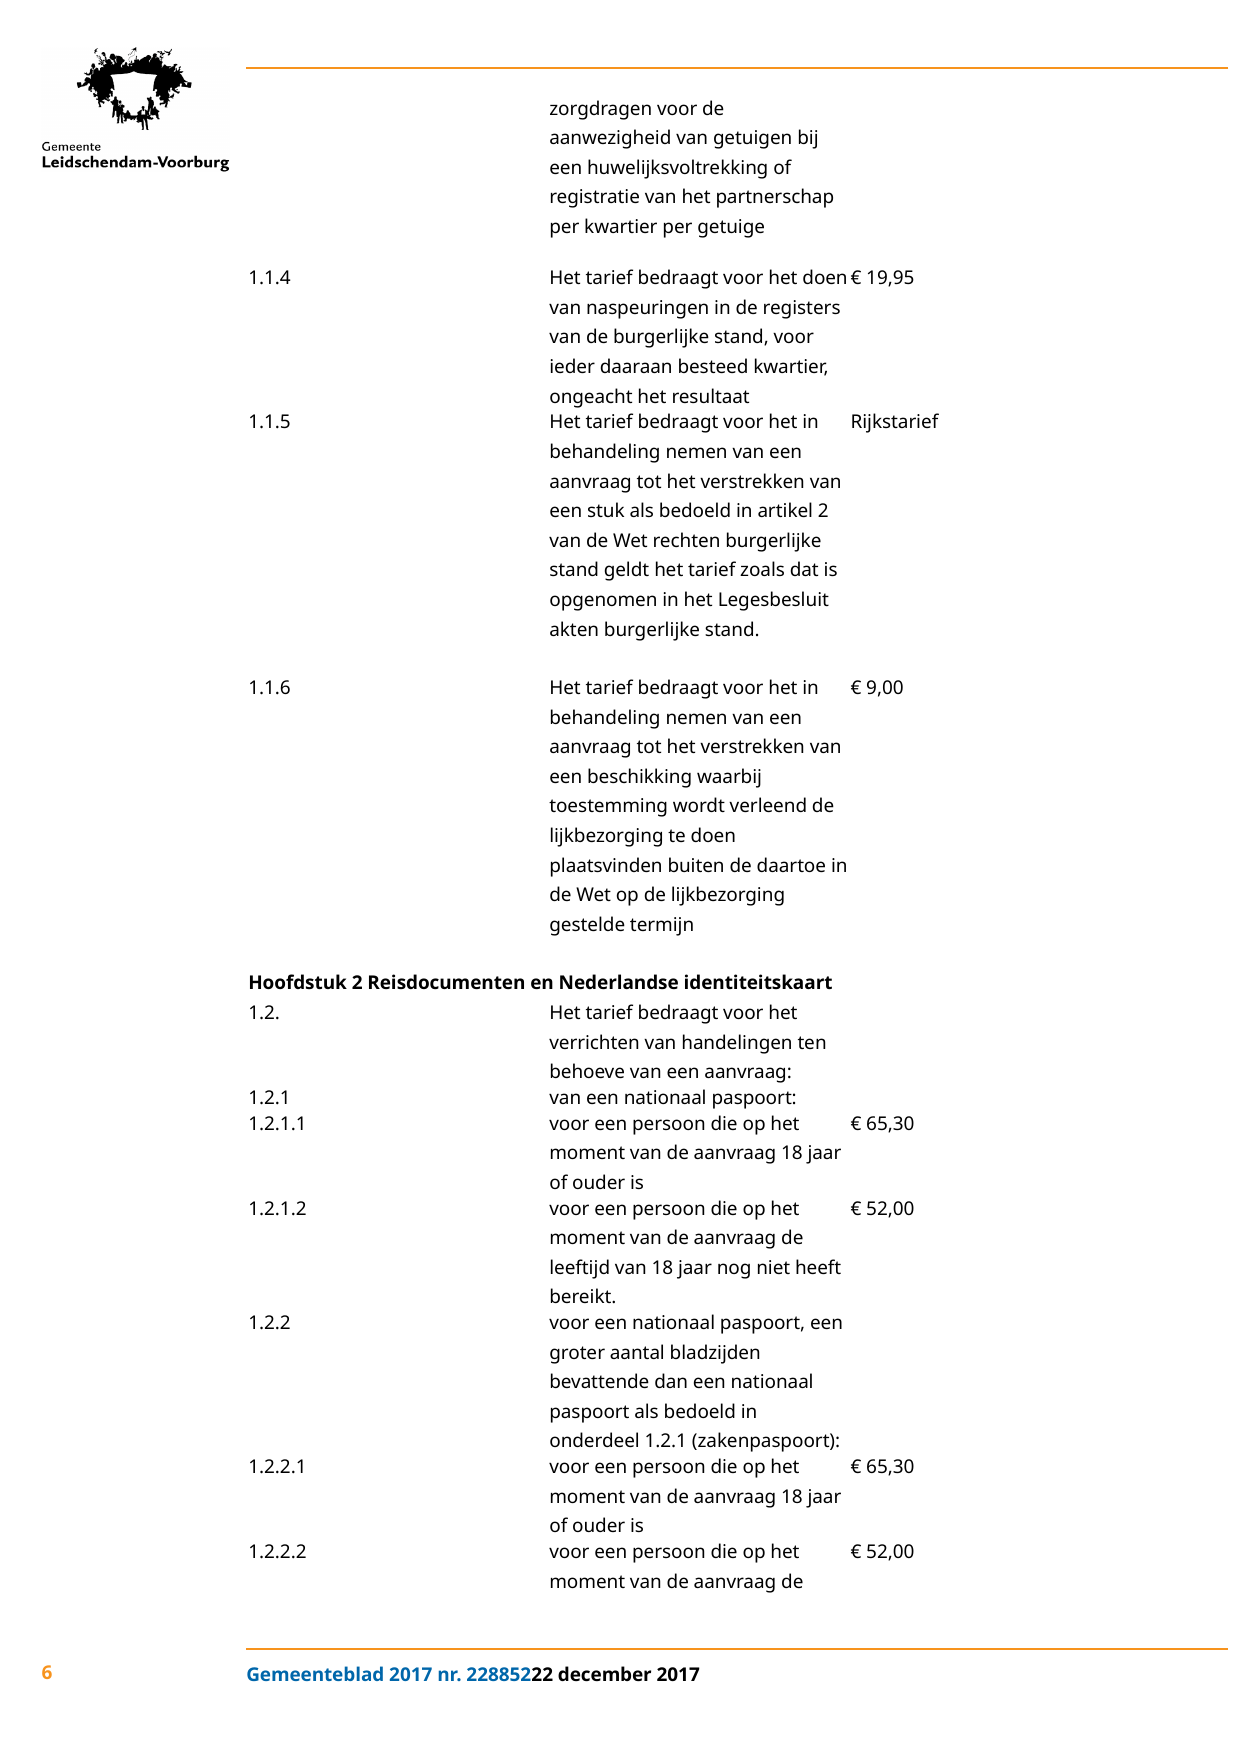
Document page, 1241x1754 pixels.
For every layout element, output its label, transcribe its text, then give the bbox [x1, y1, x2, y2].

table_cell Het tarief bedraagt voor het doen van naspeuringen in de registers van de burgerlijke stand, voor ieder daaraan besteed kwartier, ongeacht het resultaat [549, 265, 850, 409]
table_cell voor een persoon die op het moment van de aanvraag de leeftijd van 18 jaar nog niet heeft bereikt. [549, 1195, 850, 1309]
picture [41, 47, 231, 172]
table_cell [850, 1084, 1152, 1110]
table_cell € 52,00 [850, 1195, 1152, 1309]
table_cell voor een persoon die op het moment van de aanvraag de [549, 1538, 850, 1593]
table_header [850, 999, 1152, 1084]
table_cell voor een persoon die op het moment van de aanvraag 18 jaar of ouder is [549, 1453, 850, 1538]
table_header Het tarief bedraagt voor het verrichten van handelingen ten behoeve van een aanvraag: [549, 999, 850, 1084]
table_header 1.2. [248, 999, 549, 1084]
table_cell 1.2.1.1 [248, 1110, 549, 1195]
table_cell 1.2.1 [248, 1084, 549, 1110]
table_cell voor een persoon die op het moment van de aanvraag 18 jaar of ouder is [549, 1110, 850, 1195]
table_cell 1.2.2.1 [248, 1453, 549, 1538]
table_cell [248, 239, 549, 264]
table_header € 9,00 [850, 674, 1152, 937]
text Hoofdstuk 2 Reisdocumenten en Nederlandse identiteitskaart [248, 969, 1152, 995]
table_cell Het tarief bedraagt voor het in behandeling nemen van een aanvraag tot het verstrekken van een stuk als bedoeld in artikel 2 van de Wet rechten burgerlijke stand geldt het tarief zoals dat is opgenomen in het Legesbesluit akten burgerlijke stand. [549, 409, 850, 641]
table_cell € 52,00 [850, 1538, 1152, 1593]
table_cell € 65,30 [850, 1110, 1152, 1195]
table_cell zorgdragen voor de aanwezigheid van getuigen bij een huwelijksvoltrekking of registratie van het partnerschap per kwartier per getuige [549, 95, 850, 239]
table_cell voor een nationaal paspoort, een groter aantal bladzijden bevattende dan een nationaal paspoort als bedoeld in onderdeel 1.2.1 (zakenpaspoort): [549, 1309, 850, 1453]
table_cell € 65,30 [850, 1453, 1152, 1538]
table_header Het tarief bedraagt voor het in behandeling nemen van een aanvraag tot het verstrekken van een beschikking waarbij toestemming wordt verleend de lijkbezorging te doen plaatsvinden buiten de daartoe in de Wet op de lijkbezorging gestelde termijn [549, 674, 850, 937]
table_header 1.1.6 [248, 674, 549, 937]
table_cell [850, 239, 1152, 264]
table_cell van een nationaal paspoort: [549, 1084, 850, 1110]
table_cell [850, 95, 1152, 239]
table_cell 1.2.2.2 [248, 1538, 549, 1593]
table_cell Rijkstarief [850, 409, 1152, 641]
table_cell € 19,95 [850, 265, 1152, 409]
table_cell 1.2.2 [248, 1309, 549, 1453]
table_cell [549, 239, 850, 264]
table_cell 1.1.5 [248, 409, 549, 641]
table_cell 1.1.4 [248, 265, 549, 409]
table_cell [248, 95, 549, 239]
table_cell [850, 1309, 1152, 1453]
table_cell 1.2.1.2 [248, 1195, 549, 1309]
